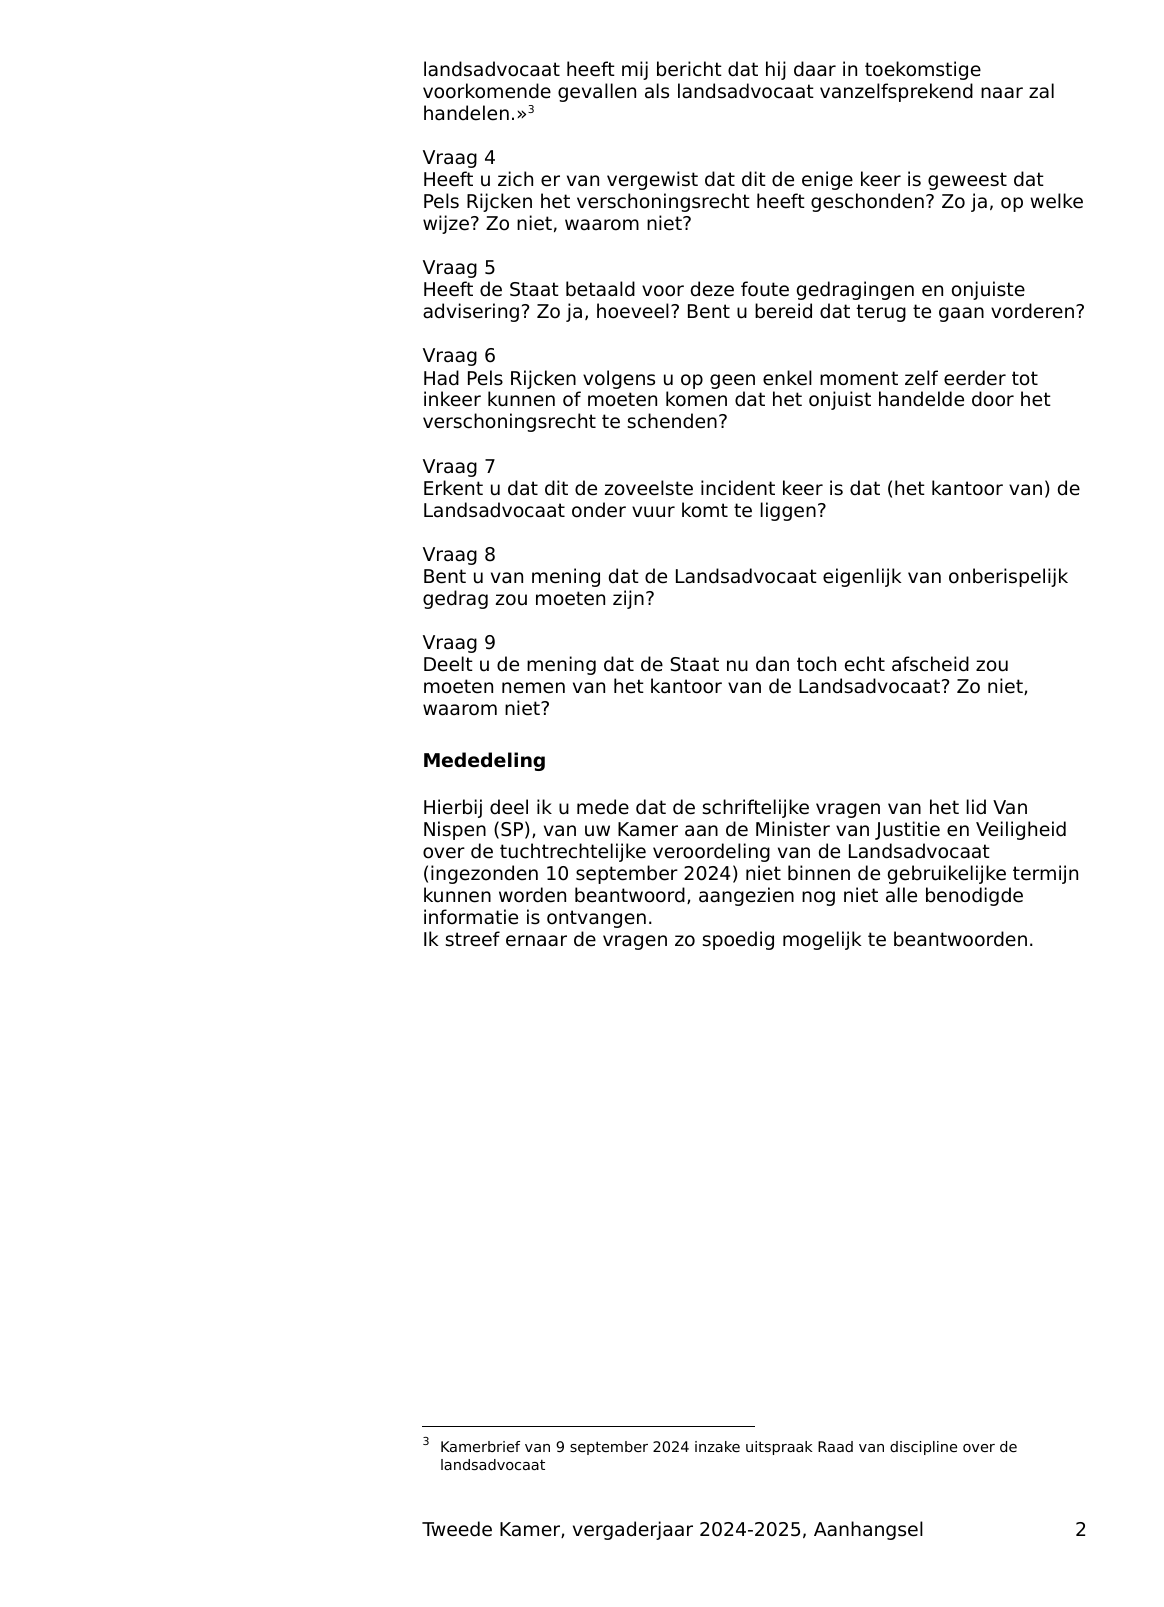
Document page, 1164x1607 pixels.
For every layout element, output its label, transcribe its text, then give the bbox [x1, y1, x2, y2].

text Erkent u dat dit de zoveelste incident keer is dat (het kantoor van) de Landsadvocaat onder vuur komt te liggen? [422, 477, 1087, 521]
text Bent u van mening dat de Landsadvocaat eigenlijk van onberispelijk gedrag zou moeten zijn? [422, 566, 1087, 609]
text Ik streef ernaar de vragen zo spoedig mogelijk te beantwoorden. [422, 928, 1087, 951]
subtitle Mededeling [422, 750, 1087, 772]
text Vraag 9 [422, 632, 1087, 654]
text Vraag 6 [422, 345, 1087, 367]
text Deelt u de mening dat de Staat nu dan toch echt afscheid zou moeten nemen van het kantoor van de Landsadvocaat? Zo niet, waarom niet? [422, 654, 1087, 720]
text Vraag 8 [422, 544, 1087, 566]
text Heeft de Staat betaald voor deze foute gedragingen en onjuiste advisering? Zo ja, hoeveel? Bent u bereid dat terug te gaan vorderen? [422, 279, 1087, 323]
text landsadvocaat heeft mij bericht dat hij daar in toekomstige voorkomende gevallen als landsadvocaat vanzelfsprekend naar zal handelen.» [422, 59, 1087, 125]
text Vraag 4 [422, 147, 1087, 169]
text Hierbij deel ik u mede dat de schriftelijke vragen van het lid Van Nispen (SP), van uw Kamer aan de Minister van Justitie en Veiligheid over de tuchtrechtelijke veroordeling van de Landsadvocaat (ingezonden 10 september 2024) niet binnen de gebruikelijke termijn kunnen worden beantwoord, aangezien nog niet alle benodigde informatie is ontvangen. [422, 797, 1087, 928]
text Kamerbrief van 9 september 2024 inzake uitspraak Raad van discipline over de landsadvocaat [422, 1435, 1087, 1474]
text Vraag 5 [422, 257, 1087, 279]
text Heeft u zich er van vergewist dat dit de enige keer is geweest dat Pels Rijcken het verschoningsrecht heeft geschonden? Zo ja, op welke wijze? Zo niet, waarom niet? [422, 169, 1087, 235]
text Had Pels Rijcken volgens u op geen enkel moment zelf eerder tot inkeer kunnen of moeten komen dat het onjuist handelde door het verschoningsrecht te schenden? [422, 367, 1087, 433]
text Vraag 7 [422, 456, 1087, 477]
